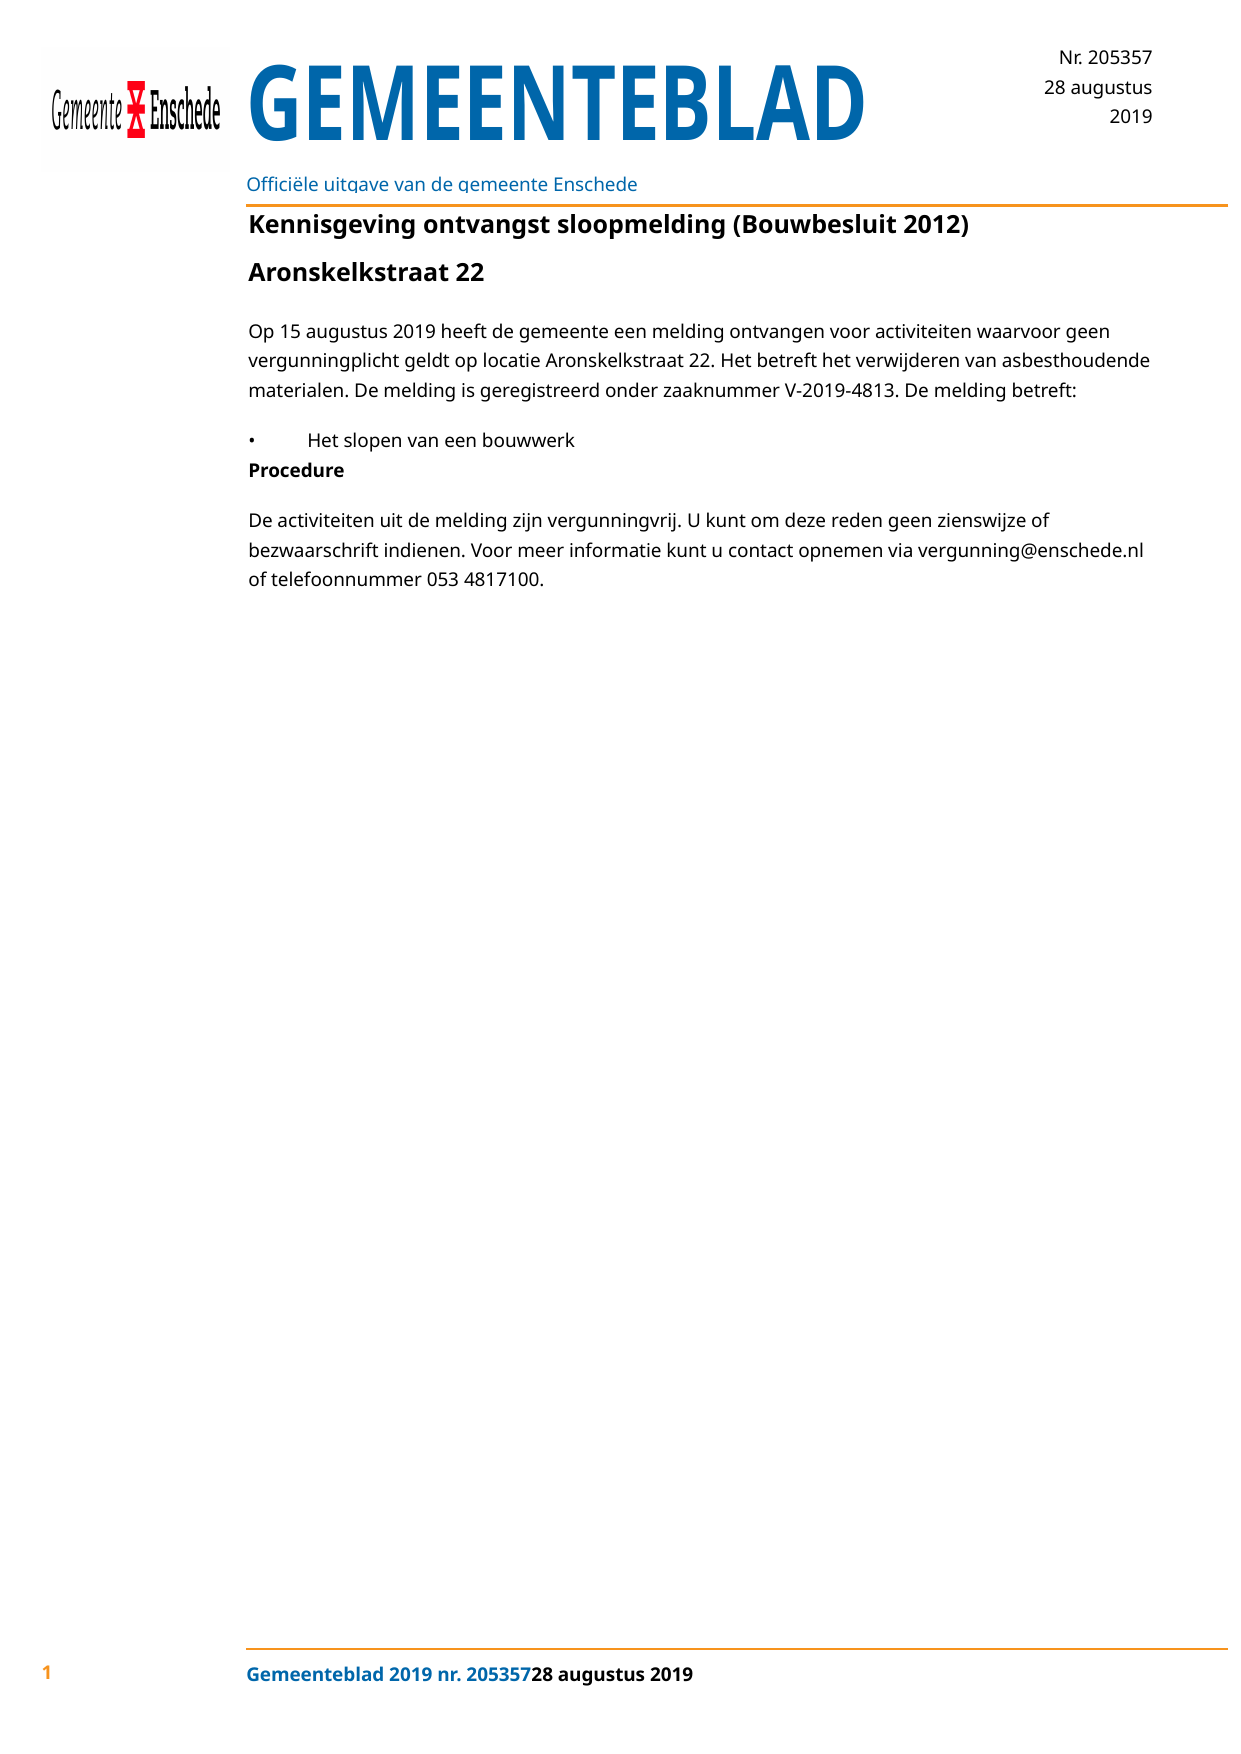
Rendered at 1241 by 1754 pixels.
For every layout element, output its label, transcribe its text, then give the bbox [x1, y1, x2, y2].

list Het slopen van een bouwwerk [248, 427, 1152, 453]
text Op 15 augustus 2019 heeft de gemeente een melding ontvangen voor activiteiten waarvoor geen vergunningplicht geldt op locatie Aronskelkstraat 22. Het betreft het verwijderen van asbesthoudende materialen. De melding is geregistreerd onder zaaknummer V-2019-4813. De melding betreft: [248, 318, 1152, 403]
picture [41, 47, 231, 172]
text Procedure [248, 457, 1152, 483]
text Kennisgeving ontvangst sloopmelding (Bouwbesluit 2012) Aronskelkstraat 22 [248, 207, 1152, 288]
text De activiteiten uit de melding zijn vergunningvrij. U kunt om deze reden geen zienswijze of bezwaarschrift indienen. Voor meer informatie kunt u contact opnemen via vergunning@enschede.nl of telefoonnummer 053 4817100. [248, 507, 1152, 592]
